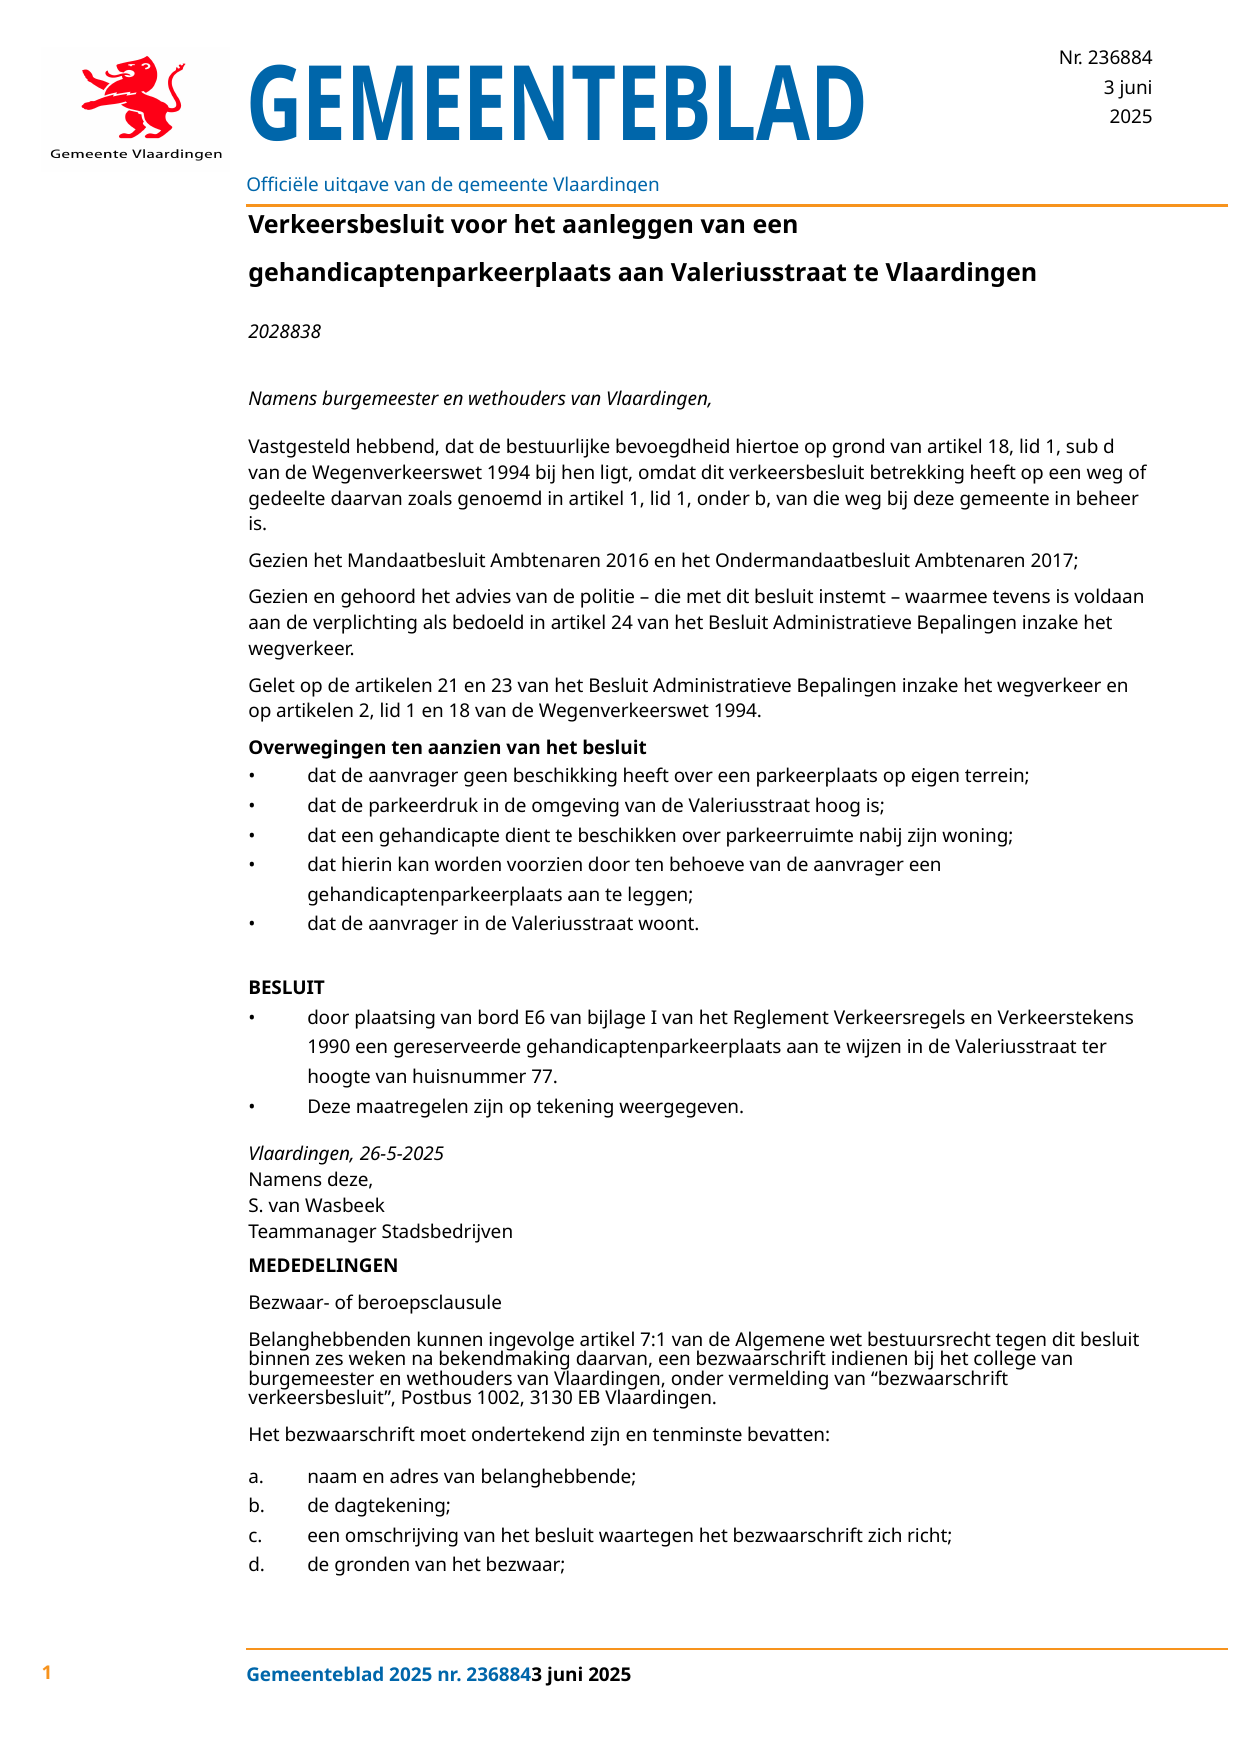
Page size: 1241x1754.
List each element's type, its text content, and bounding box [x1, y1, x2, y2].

text Bezwaar- of beroepsclausule [248, 1294, 1152, 1313]
text MEDEDELINGEN [248, 1257, 1152, 1276]
text Namens burgemeester en wethouders van Vlaardingen, [248, 386, 1152, 411]
text 2028838 [248, 318, 1152, 344]
text Gezien het Mandaatbesluit Ambtenaren 2016 en het Ondermandaatbesluit Ambtenaren 2017; [248, 547, 1152, 573]
text Overwegingen ten aanzien van het besluit [248, 734, 1152, 760]
list dat de aanvrager in de Valeriusstraat woont. [248, 911, 1152, 936]
list dat de parkeerdruk in de omgeving van de Valeriusstraat hoog is; [248, 792, 1152, 818]
text Belanghebbenden kunnen ingevolge artikel 7:1 van de Algemene wet bestuursrecht tegen dit besluit binnen zes weken na bekendmaking daarvan, een bezwaarschrift indienen bij het college van burgemeester en wethouders van Vlaardingen, onder vermelding van “bezwaarschrift verkeersbesluit”, Postbus 1002, 3130 EB Vlaardingen. [248, 1331, 1152, 1408]
picture [41, 47, 231, 172]
text Namens deze, [248, 1166, 1152, 1192]
text Teammanager Stadsbedrijven [248, 1218, 1152, 1243]
list Deze maatregelen zijn op tekening weergegeven. [248, 1093, 1152, 1118]
text Gezien en gehoord het advies van de politie – die met dit besluit instemt – waarmee tevens is voldaan aan de verplichting als bedoeld in artikel 24 van het Besluit Administratieve Bepalingen inzake het wegverkeer. [248, 584, 1152, 661]
text BESLUIT [248, 974, 1152, 1000]
text Vastgesteld hebbend, dat de bestuurlijke bevoegdheid hiertoe op grond van artikel 18, lid 1, sub d van de Wegenverkeerswet 1994 bij hen ligt, omdat dit verkeersbesluit betrekking heeft op een weg of gedeelte daarvan zoals genoemd in artikel 1, lid 1, onder b, van die weg bij deze gemeente in beheer is. [248, 433, 1152, 536]
list naam en adres van belanghebbende; [248, 1463, 1152, 1489]
list dat hierin kan worden voorzien door ten behoeve van de aanvrager een gehandicaptenparkeerplaats aan te leggen; [248, 851, 1152, 907]
list de gronden van het bezwaar; [248, 1552, 1152, 1577]
list dat de aanvrager geen beschikking heeft over een parkeerplaats op eigen terrein; [248, 763, 1152, 788]
list een omschrijving van het besluit waartegen het bezwaarschrift zich richt; [248, 1522, 1152, 1548]
text Verkeersbesluit voor het aanleggen van een gehandicaptenparkeerplaats aan Valeriusstraat te Vlaardingen [248, 207, 1152, 288]
text Het bezwaarschrift moet ondertekend zijn en tenminste bevatten: [248, 1426, 1152, 1445]
list door plaatsing van bord E6 van bijlage I van het Reglement Verkeersregels en Verkeerstekens 1990 een gereserveerde gehandicaptenparkeerplaats aan te wijzen in de Valeriusstraat ter hoogte van huisnummer 77. [248, 1004, 1152, 1089]
text S. van Wasbeek [248, 1192, 1152, 1218]
text Gelet op de artikelen 21 en 23 van het Besluit Administratieve Bepalingen inzake het wegverkeer en op artikelen 2, lid 1 en 18 van de Wegenverkeerswet 1994. [248, 672, 1152, 723]
text Vlaardingen, 26-5-2025 [248, 1141, 1152, 1166]
list de dagtekening; [248, 1492, 1152, 1518]
list dat een gehandicapte dient te beschikken over parkeerruimte nabij zijn woning; [248, 822, 1152, 847]
